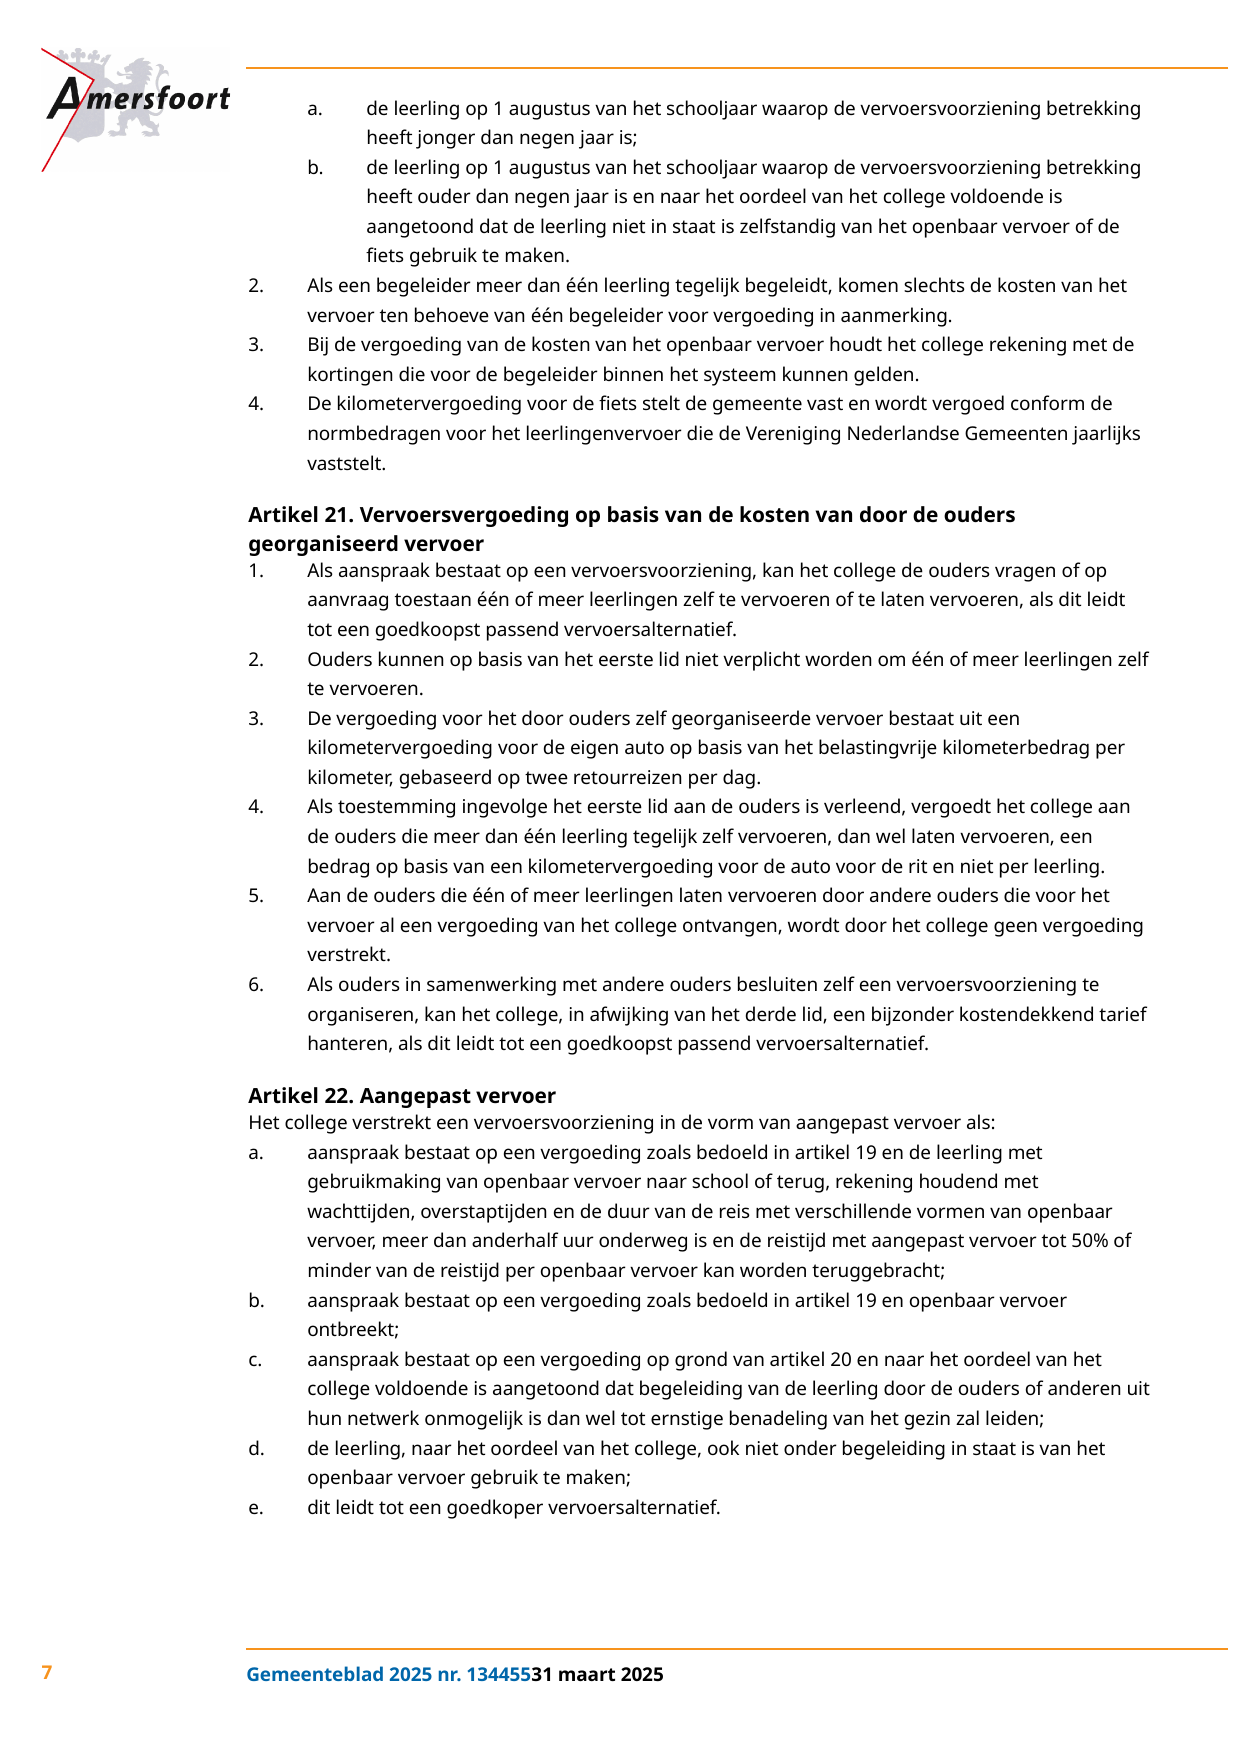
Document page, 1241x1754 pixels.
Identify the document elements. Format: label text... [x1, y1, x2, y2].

list De kilometervergoeding voor de fiets stelt de gemeente vast en wordt vergoed conform de normbedragen voor het leerlingenvervoer die de Vereniging Nederlandse Gemeenten jaarlijks vaststelt. [248, 391, 1152, 476]
text Artikel 21. Vervoersvergoeding op basis van de kosten van door de ouders georganiseerd vervoer [248, 500, 1152, 557]
list dit leidt tot een goedkoper vervoersalternatief. [248, 1494, 1152, 1519]
list aanspraak bestaat op een vergoeding zoals bedoeld in artikel 19 en de leerling met gebruikmaking van openbaar vervoer naar school of terug, rekening houdend met wachttijden, overstaptijden en de duur van de reis met verschillende vormen van openbaar vervoer, meer dan anderhalf uur onderweg is en de reistijd met aangepast vervoer tot 50% of minder van de reistijd per openbaar vervoer kan worden teruggebracht; [248, 1139, 1152, 1283]
list Ouders kunnen op basis van het eerste lid niet verplicht worden om één of meer leerlingen zelf te vervoeren. [248, 646, 1152, 701]
list de leerling op 1 augustus van het schooljaar waarop de vervoersvoorziening betrekking heeft ouder dan negen jaar is en naar het oordeel van het college voldoende is aangetoond dat de leerling niet in staat is zelfstandig van het openbaar vervoer of de fiets gebruik te maken. [307, 154, 1152, 268]
text Het college verstrekt een vervoersvoorziening in de vorm van aangepast vervoer als: [248, 1109, 1152, 1135]
list Als ouders in samenwerking met andere ouders besluiten zelf een vervoersvoorziening te organiseren, kan het college, in afwijking van het derde lid, een bijzonder kostendekkend tarief hanteren, als dit leidt tot een goedkoopst passend vervoersalternatief. [248, 971, 1152, 1056]
list de leerling op 1 augustus van het schooljaar waarop de vervoersvoorziening betrekking heeft jonger dan negen jaar is; [307, 95, 1152, 150]
picture [41, 47, 231, 172]
list De vergoeding voor het door ouders zelf georganiseerde vervoer bestaat uit een kilometervergoeding voor de eigen auto op basis van het belastingvrije kilometerbedrag per kilometer, gebaseerd op twee retourreizen per dag. [248, 705, 1152, 790]
list aanspraak bestaat op een vergoeding op grond van artikel 20 en naar het oordeel van het college voldoende is aangetoond dat begeleiding van de leerling door de ouders of anderen uit hun netwerk onmogelijk is dan wel tot ernstige benadeling van het gezin zal leiden; [248, 1346, 1152, 1431]
text Artikel 22. Aangepast vervoer [248, 1081, 1152, 1109]
list de leerling, naar het oordeel van het college, ook niet onder begeleiding in staat is van het openbaar vervoer gebruik te maken; [248, 1435, 1152, 1490]
list Aan de ouders die één of meer leerlingen laten vervoeren door andere ouders die voor het vervoer al een vergoeding van het college ontvangen, wordt door het college geen vergoeding verstrekt. [248, 882, 1152, 967]
list Als aanspraak bestaat op een vervoersvoorziening, kan het college de ouders vragen of op aanvraag toestaan één of meer leerlingen zelf te vervoeren of te laten vervoeren, als dit leidt tot een goedkoopst passend vervoersalternatief. [248, 557, 1152, 642]
list Als een begeleider meer dan één leerling tegelijk begeleidt, komen slechts de kosten van het vervoer ten behoeve van één begeleider voor vergoeding in aanmerking. [248, 272, 1152, 328]
list aanspraak bestaat op een vergoeding zoals bedoeld in artikel 19 en openbaar vervoer ontbreekt; [248, 1287, 1152, 1342]
list Als toestemming ingevolge het eerste lid aan de ouders is verleend, vergoedt het college aan de ouders die meer dan één leerling tegelijk zelf vervoeren, dan wel laten vervoeren, een bedrag op basis van een kilometervergoeding voor de auto voor de rit en niet per leerling. [248, 794, 1152, 879]
list Bij de vergoeding van de kosten van het openbaar vervoer houdt het college rekening met de kortingen die voor de begeleider binnen het systeem kunnen gelden. [248, 331, 1152, 387]
